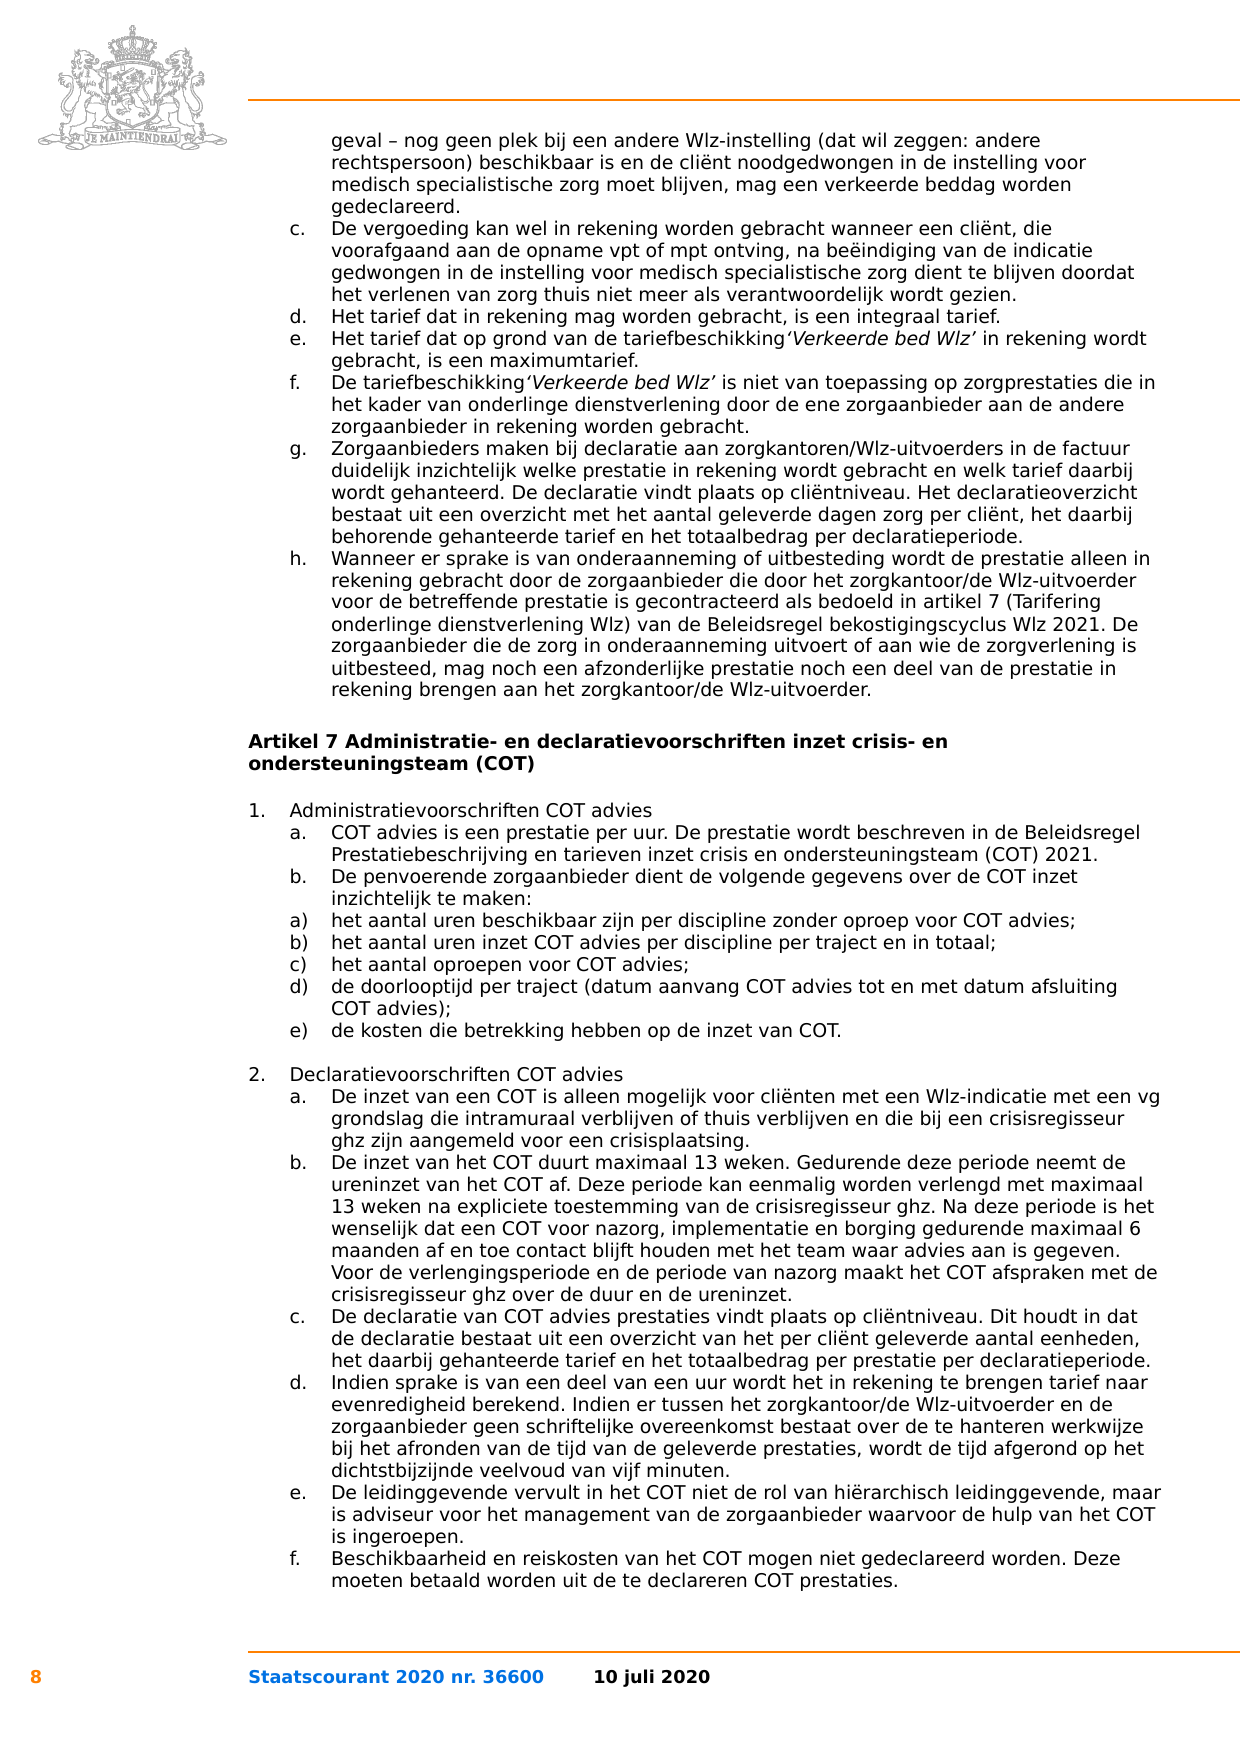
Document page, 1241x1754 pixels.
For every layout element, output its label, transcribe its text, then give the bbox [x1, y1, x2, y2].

text c. De vergoeding kan wel in rekening worden gebracht wanneer een cliënt, die voorafgaand aan de opname vpt of mpt ontving, na beëindiging van de indicatie gedwongen in de instelling voor medisch specialistische zorg dient te blijven doordat het verlenen van zorg thuis niet meer als verantwoordelijk wordt gezien. [289, 218, 1163, 306]
text d) de doorlooptijd per traject (datum aanvang COT advies tot en met datum afsluiting COT advies); [289, 976, 1163, 1020]
subtitle Artikel 7 Administratie- en declaratievoorschriften inzet crisis- en ondersteuningsteam (COT) [248, 731, 1163, 775]
text g. Zorgaanbieders maken bij declaratie aan zorgkantoren/Wlz-uitvoerders in de factuur duidelijk inzichtelijk welke prestatie in rekening wordt gebracht en welk tarief daarbij wordt gehanteerd. De declaratie vindt plaats op cliëntniveau. Het declaratieoverzicht bestaat uit een overzicht met het aantal geleverde dagen zorg per cliënt, het daarbij behorende gehanteerde tarief en het totaalbedrag per declaratieperiode. [289, 438, 1163, 547]
text b. De inzet van het COT duurt maximaal 13 weken. Gedurende deze periode neemt de ureninzet van het COT af. Deze periode kan eenmalig worden verlengd met maximaal 13 weken na expliciete toestemming van de crisisregisseur ghz. Na deze periode is het wenselijk dat een COT voor nazorg, implementatie en borging gedurende maximaal 6 maanden af en toe contact blijft houden met het team waar advies aan is gegeven. Voor de verlengingsperiode en de periode van nazorg maakt het COT afspraken met de crisisregisseur ghz over de duur en de ureninzet. [289, 1152, 1163, 1306]
text geval – nog geen plek bij een andere Wlz-instelling (dat wil zeggen: andere rechtspersoon) beschikbaar is en de cliënt noodgedwongen in de instelling voor medisch specialistische zorg moet blijven, mag een verkeerde beddag worden gedeclareerd. [331, 130, 1163, 218]
text 1. Administratievoorschriften COT advies [248, 800, 1163, 822]
text b. De penvoerende zorgaanbieder dient de volgende gegevens over de COT inzet inzichtelijk te maken: [289, 866, 1163, 910]
text c. De declaratie van COT advies prestaties vindt plaats op cliëntniveau. Dit houdt in dat de declaratie bestaat uit een overzicht van het per cliënt geleverde aantal eenheden, het daarbij gehanteerde tarief en het totaalbedrag per prestatie per declaratieperiode. [289, 1306, 1163, 1372]
text a. De inzet van een COT is alleen mogelijk voor cliënten met een Wlz-indicatie met een vg grondslag die intramuraal verblijven of thuis verblijven en die bij een crisisregisseur ghz zijn aangemeld voor een crisisplaatsing. [289, 1086, 1163, 1152]
text f. De tariefbeschikking‘Verkeerde bed Wlz’ is niet van toepassing op zorgprestaties die in het kader van onderlinge dienstverlening door de ene zorgaanbieder aan de andere zorgaanbieder in rekening worden gebracht. [289, 372, 1163, 438]
text e. Het tarief dat op grond van de tariefbeschikking‘Verkeerde bed Wlz’ in rekening wordt gebracht, is een maximumtarief. [289, 328, 1163, 372]
text a) het aantal uren beschikbaar zijn per discipline zonder oproep voor COT advies; [289, 910, 1163, 932]
text d. Het tarief dat in rekening mag worden gebracht, is een integraal tarief. [289, 306, 1163, 328]
text e. De leidinggevende vervult in het COT niet de rol van hiërarchisch leidinggevende, maar is adviseur voor het management van de zorgaanbieder waarvoor de hulp van het COT is ingeroepen. [289, 1482, 1163, 1547]
text b) het aantal uren inzet COT advies per discipline per traject en in totaal; [289, 932, 1163, 954]
text h. Wanneer er sprake is van onderaanneming of uitbesteding wordt de prestatie alleen in rekening gebracht door de zorgaanbieder die door het zorgkantoor/de Wlz-uitvoerder voor de betreffende prestatie is gecontracteerd als bedoeld in artikel 7 (Tarifering onderlinge dienstverlening Wlz) van de Beleidsregel bekostigingscyclus Wlz 2021. De zorgaanbieder die de zorg in onderaanneming uitvoert of aan wie de zorgverlening is uitbesteed, mag noch een afzonderlijke prestatie noch een deel van de prestatie in rekening brengen aan het zorgkantoor/de Wlz-uitvoerder. [289, 547, 1163, 701]
text e) de kosten die betrekking hebben op de inzet van COT. [289, 1020, 1163, 1042]
text d. Indien sprake is van een deel van een uur wordt het in rekening te brengen tarief naar evenredigheid berekend. Indien er tussen het zorgkantoor/de Wlz-uitvoerder en de zorgaanbieder geen schriftelijke overeenkomst bestaat over de te hanteren werkwijze bij het afronden van de tijd van de geleverde prestaties, wordt de tijd afgerond op het dichtstbijzijnde veelvoud van vijf minuten. [289, 1372, 1163, 1482]
text c) het aantal oproepen voor COT advies; [289, 954, 1163, 976]
text a. COT advies is een prestatie per uur. De prestatie wordt beschreven in de Beleidsregel Prestatiebeschrijving en tarieven inzet crisis en ondersteuningsteam (COT) 2021. [289, 822, 1163, 866]
text 2. Declaratievoorschriften COT advies [248, 1064, 1163, 1086]
picture [38, 25, 227, 150]
text f. Beschikbaarheid en reiskosten van het COT mogen niet gedeclareerd worden. Deze moeten betaald worden uit de te declareren COT prestaties. [289, 1547, 1163, 1591]
